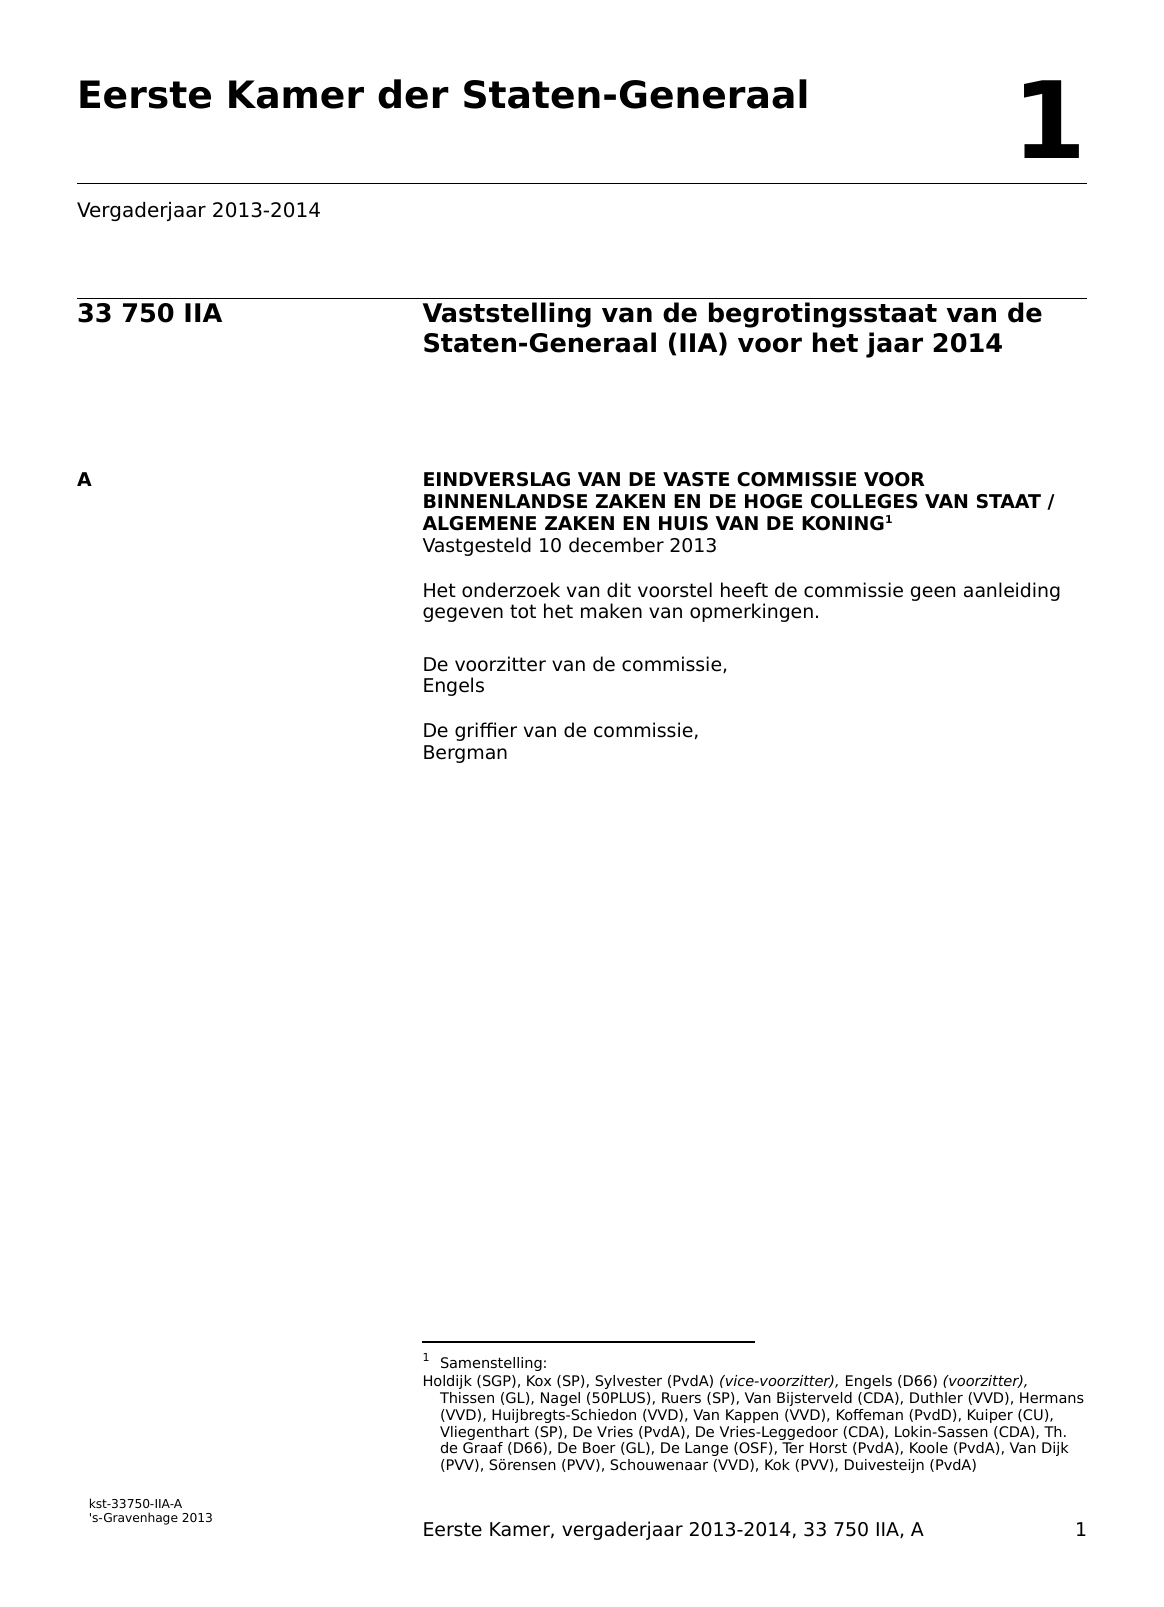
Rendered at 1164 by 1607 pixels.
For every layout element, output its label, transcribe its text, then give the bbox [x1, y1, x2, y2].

text Het onderzoek van dit voorstel heeft de commissie geen aanleiding gegeven tot het maken van opmerkingen. [422, 579, 1087, 623]
text Vastgesteld 10 december 2013 [422, 535, 1087, 557]
text Samenstelling: [422, 1351, 1087, 1373]
text Holdijk (SGP), Kox (SP), Sylvester (PvdA) (vice-voorzitter), Engels (D66) (voorzitter), Thissen (GL), Nagel (50PLUS), Ruers (SP), Van Bijsterveld (CDA), Duthler (VVD), Hermans (VVD), Huijbregts-Schiedon (VVD), Van Kappen (VVD), Koffeman (PvdD), Kuiper (CU), Vliegenthart (SP), De Vries (PvdA), De Vries-Leggedoor (CDA), Lokin-Sassen (CDA), Th. de Graaf (D66), De Boer (GL), De Lange (OSF), Ter Horst (PvdA), Koole (PvdA), Van Dijk (PVV), Sörensen (PVV), Schouwenaar (VVD), Kok (PVV), Duivesteijn (PvdA) [422, 1373, 1087, 1474]
subtitle 33 750 IIA Vaststelling van de begrotingsstaat van de Staten-Generaal (IIA) voor het jaar 2014 [77, 299, 1087, 358]
table_cell Vergaderjaar 2013-2014 [77, 184, 1087, 298]
text De griffier van de commissie, Bergman [422, 719, 1087, 763]
text kst-33750-IIA-A [88, 1497, 323, 1511]
text De voorzitter van de commissie, Engels [422, 653, 1087, 697]
table_header Eerste Kamer der Staten-Generaal [77, 59, 886, 183]
text 's-Gravenhage 2013 [88, 1511, 323, 1525]
table_header 1 [886, 59, 1087, 183]
subtitle A EINDVERSLAG VAN DE VASTE COMMISSIE VOOR BINNENLANDSE ZAKEN EN DE HOGE COLLEGES VAN STAAT / ALGEMENE ZAKEN EN HUIS VAN DE KONING [77, 469, 1087, 535]
